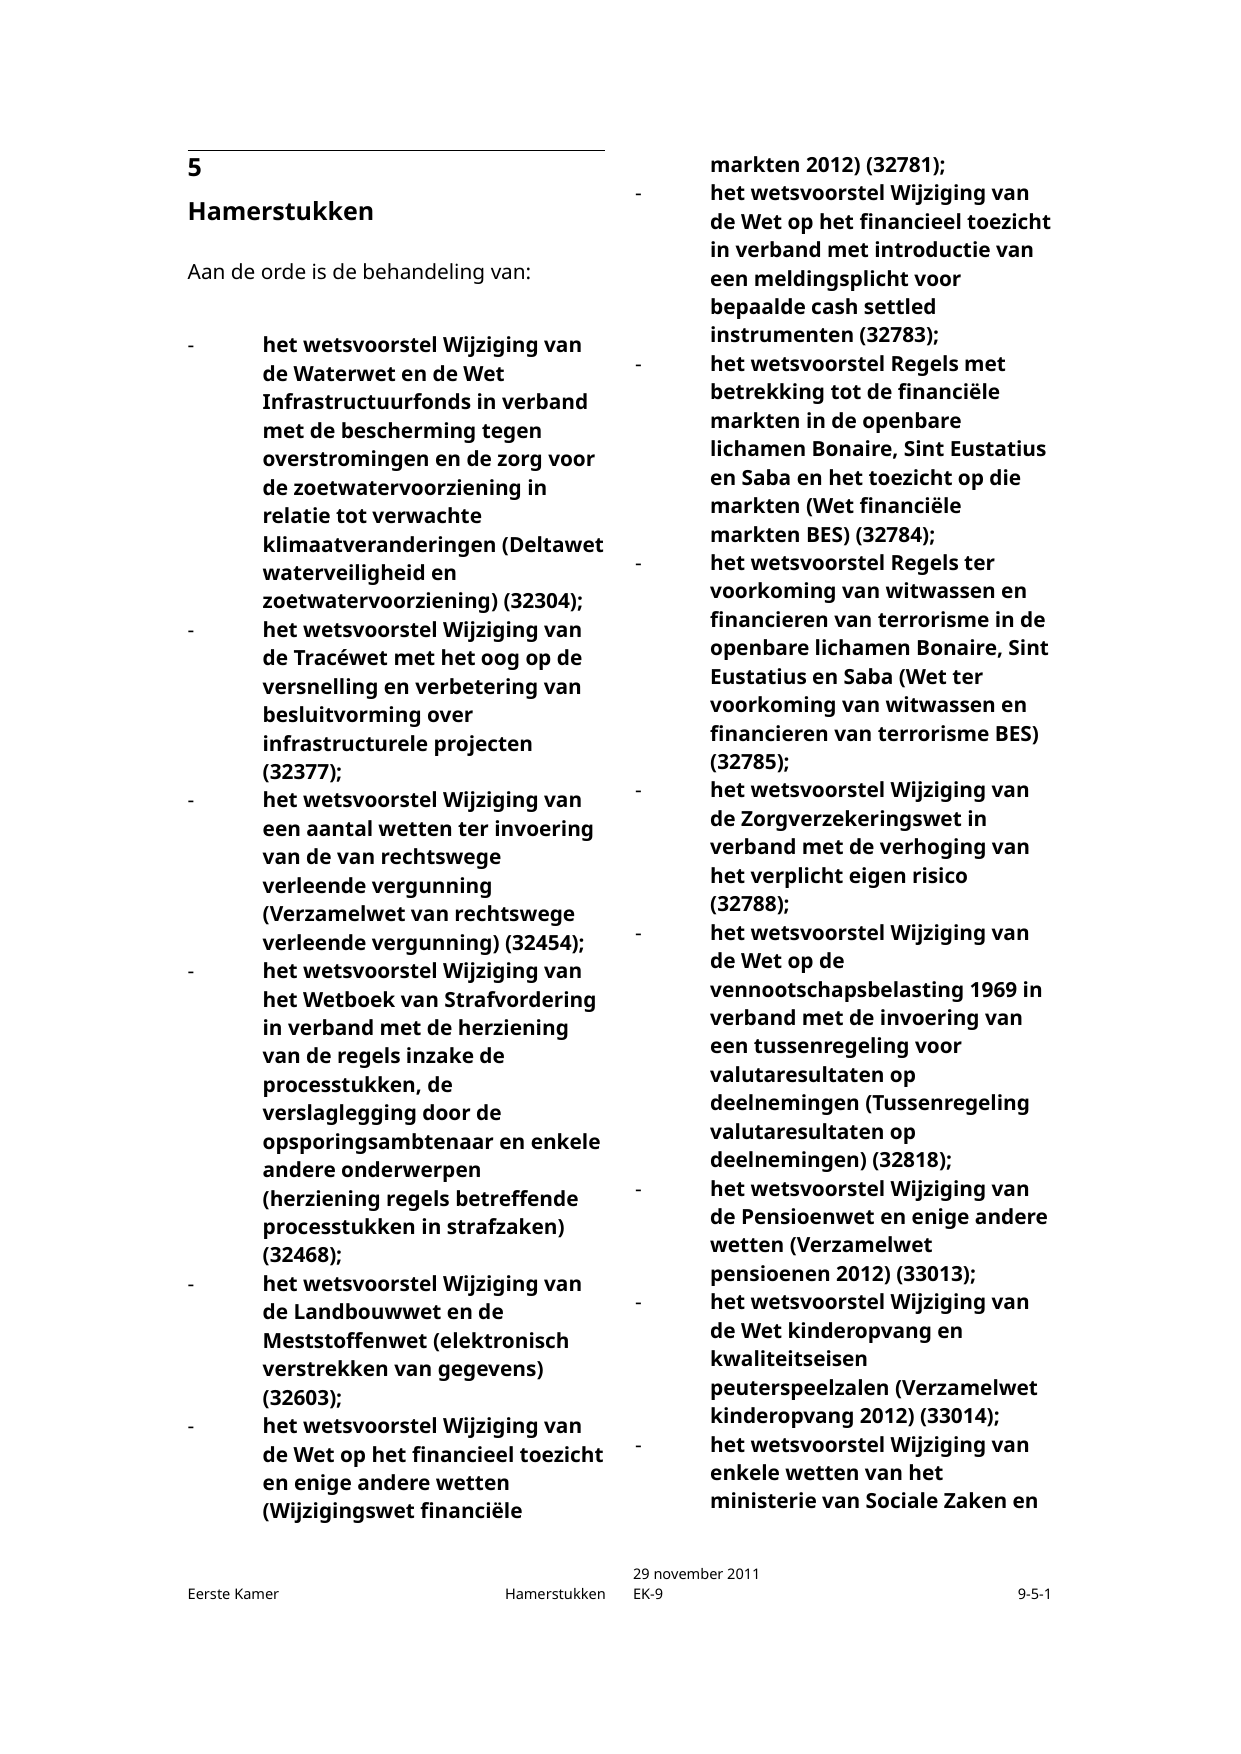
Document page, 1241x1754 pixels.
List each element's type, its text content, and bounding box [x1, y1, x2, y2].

list het wetsvoorstel Wijziging van het Wetboek van Strafvordering in verband met de herziening van de regels inzake de processtukken, de verslaglegging door de opsporingsambtenaar en enkele andere onderwerpen (herziening regels betreffende processtukken in strafzaken) (32468); [187, 956, 605, 1269]
list het wetsvoorstel Wijziging van de Waterwet en de Wet Infrastructuurfonds in verband met de bescherming tegen overstromingen en de zorg voor de zoetwatervoorziening in relatie tot verwachte klimaatveranderingen (Deltawet waterveiligheid en zoetwatervoorziening) (32304); [187, 331, 605, 615]
list het wetsvoorstel Wijziging van de Pensioenwet en enige andere wetten (Verzamelwet pensioenen 2012) (33013); [635, 1174, 1053, 1287]
list het wetsvoorstel Wijziging van de Wet kinderopvang en kwaliteitseisen peuterspeelzalen (Verzamelwet kinderopvang 2012) (33014); [635, 1287, 1053, 1430]
list het wetsvoorstel Wijziging van de Landbouwwet en de Meststoffenwet (elektronisch verstrekken van gegevens) (32603); [187, 1269, 605, 1411]
list het wetsvoorstel Wijziging van de Zorgverzekeringswet in verband met de verhoging van het verplicht eigen risico (32788); [635, 776, 1053, 918]
list het wetsvoorstel Wijziging van de Wet op de vennootschapsbelasting 1969 in verband met de invoering van een tussenregeling voor valutaresultaten op deelnemingen (Tussenregeling valutaresultaten op deelnemingen) (32818); [635, 918, 1053, 1174]
text Hamerstukken [187, 193, 605, 227]
list markten 2012) (32781); [635, 150, 1053, 178]
list het wetsvoorstel Wijziging van de Wet op het financieel toezicht in verband met introductie van een meldingsplicht voor bepaalde cash settled instrumenten (32783); [635, 178, 1053, 349]
list het wetsvoorstel Wijziging van de Tracéwet met het oog op de versnelling en verbetering van besluitvorming over infrastructurele projecten (32377); [187, 615, 605, 786]
list het wetsvoorstel Wijziging van de Wet op het financieel toezicht en enige andere wetten (Wijzigingswet financiële [187, 1411, 605, 1525]
list het wetsvoorstel Regels ter voorkoming van witwassen en financieren van terrorisme in de openbare lichamen Bonaire, Sint Eustatius en Saba (Wet ter voorkoming van witwassen en financieren van terrorisme BES) (32785); [635, 548, 1053, 776]
list het wetsvoorstel Wijziging van een aantal wetten ter invoering van de van rechtswege verleende vergunning (Verzamelwet van rechtswege verleende vergunning) (32454); [187, 786, 605, 956]
list het wetsvoorstel Wijziging van enkele wetten van het ministerie van Sociale Zaken en [635, 1430, 1053, 1515]
text 5 [187, 151, 605, 184]
text Aan de orde is de behandeling van: [187, 257, 605, 286]
list het wetsvoorstel Regels met betrekking tot de financiële markten in de openbare lichamen Bonaire, Sint Eustatius en Saba en het toezicht op die markten (Wet financiële markten BES) (32784); [635, 349, 1053, 548]
